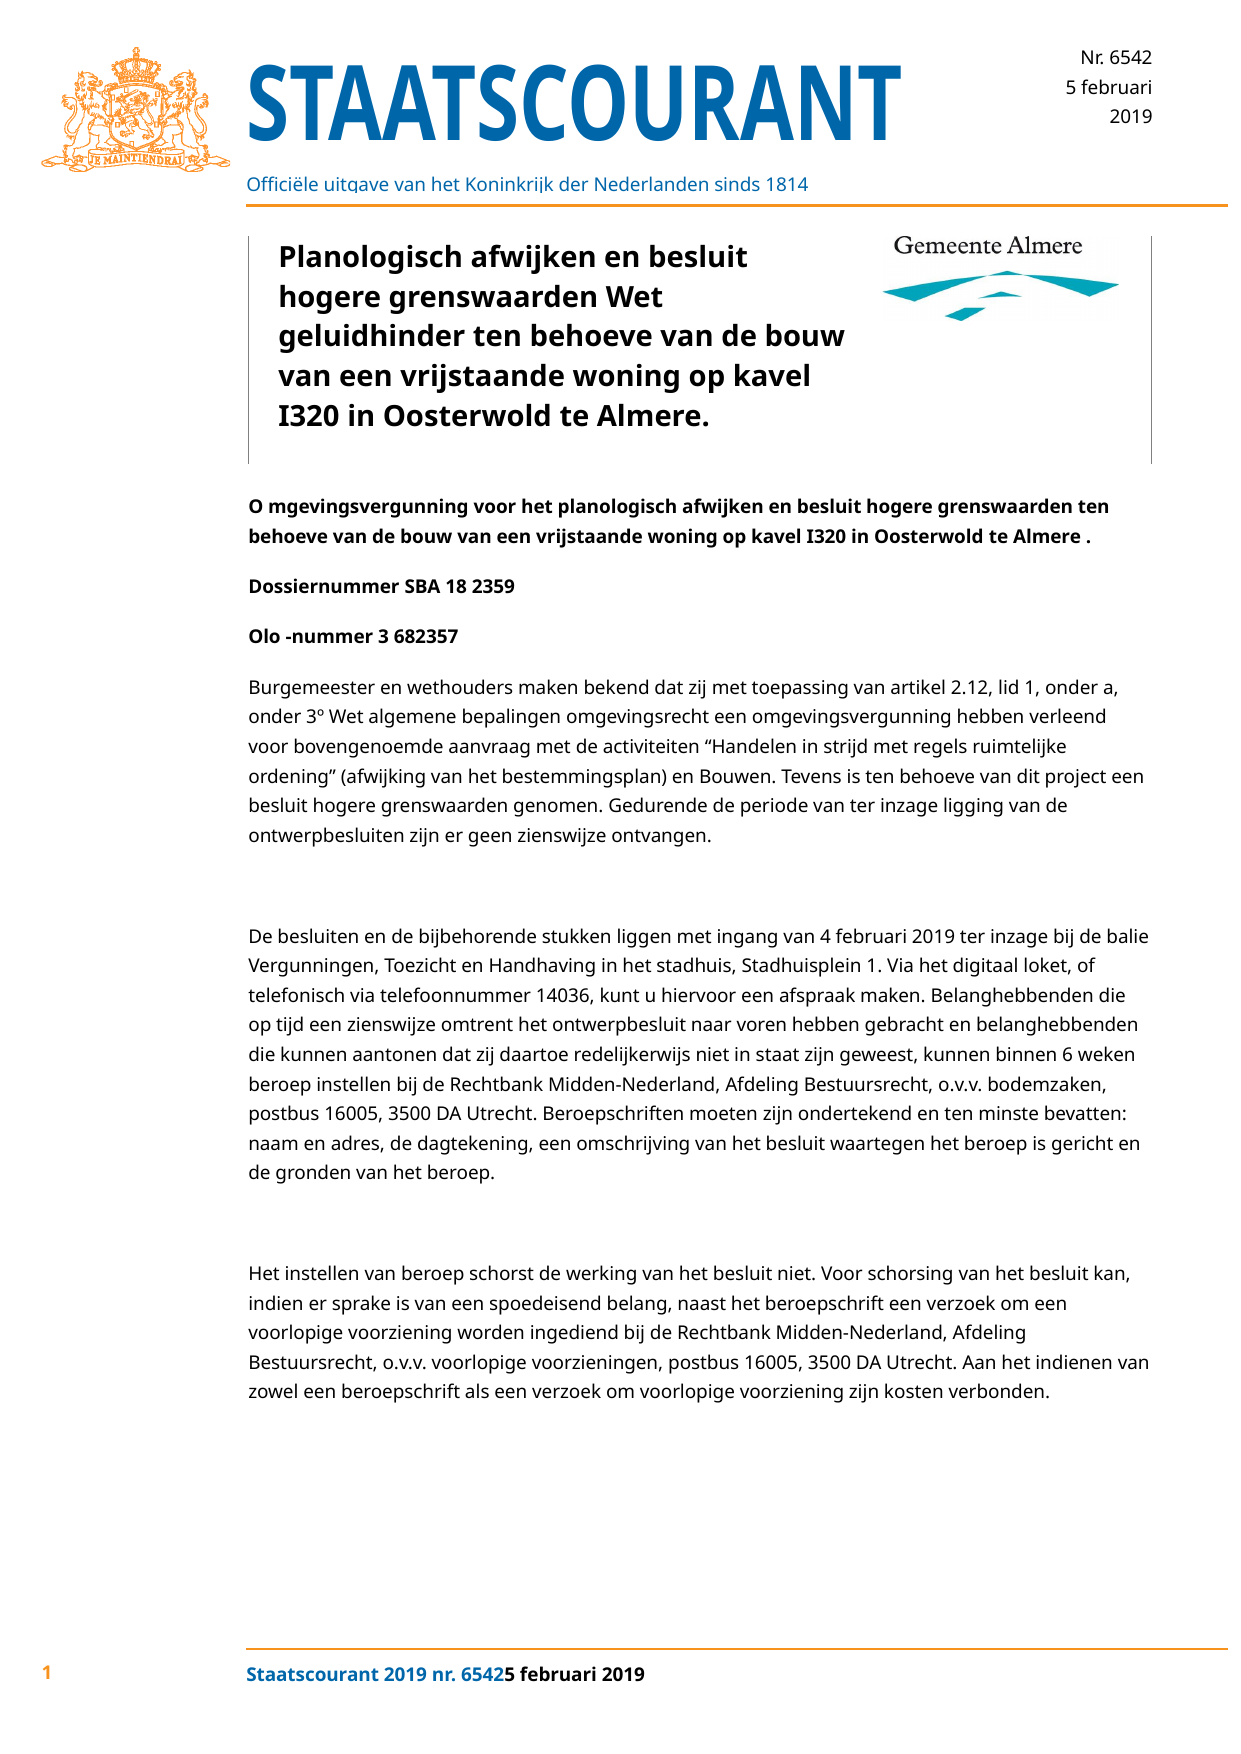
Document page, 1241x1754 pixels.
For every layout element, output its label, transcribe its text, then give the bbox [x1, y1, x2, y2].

text De besluiten en de bijbehorende stukken liggen met ingang van 4 februari 2019 ter inzage bij de balie Vergunningen, Toezicht en Handhaving in het stadhuis, Stadhuisplein 1. Via het digitaal loket, of telefonisch via telefoonnummer 14036, kunt u hiervoor een afspraak maken. Belanghebbenden die op tijd een zienswijze omtrent het ontwerpbesluit naar voren hebben gebracht en belanghebbenden die kunnen aantonen dat zij daartoe redelijkerwijs niet in staat zijn geweest, kunnen binnen 6 weken beroep instellen bij de Rechtbank Midden-Nederland, Afdeling Bestuursrecht, o.v.v. bodemzaken, postbus 16005, 3500 DA Utrecht. Beroepschriften moeten zijn ondertekend en ten minste bevatten: naam en adres, de dagtekening, een omschrijving van het besluit waartegen het beroep is gericht en de gronden van het beroep. [248, 923, 1152, 1185]
text Olo -nummer 3 682357 [248, 624, 1152, 649]
picture [882, 236, 1119, 321]
text Burgemeester en wethouders maken bekend dat zij met toepassing van artikel 2.12, lid 1, onder a, onder 3º Wet algemene bepalingen omgevingsrecht een omgevingsvergunning hebben verleend voor bovengenoemde aanvraag met de activiteiten “Handelen in strijd met regels ruimtelijke ordening” (afwijking van het bestemmingsplan) en Bouwen. Tevens is ten behoeve van dit project een besluit hogere grenswaarden genomen. Gedurende de periode van ter inzage ligging van de ontwerpbesluiten zijn er geen zienswijze ontvangen. [248, 674, 1152, 848]
text Het instellen van beroep schorst de werking van het besluit niet. Voor schorsing van het besluit kan, indien er sprake is van een spoedeisend belang, naast het beroepschrift een verzoek om een voorlopige voorziening worden ingediend bij de Rechtbank Midden-Nederland, Afdeling Bestuursrecht, o.v.v. voorlopige voorzieningen, postbus 16005, 3500 DA Utrecht. Aan het indienen van zowel een beroepschrift als een verzoek om voorlopige voorziening zijn kosten verbonden. [248, 1260, 1152, 1404]
text Dossiernummer SBA 18 2359 [248, 573, 1152, 599]
picture [41, 47, 231, 172]
text O mgevingsvergunning voor het planologisch afwijken en besluit hogere grenswaarden ten behoeve van de bouw van een vrijstaande woning op kavel I320 in Oosterwold te Almere . [248, 493, 1152, 549]
table_header Planologisch afwijken en besluit hogere grenswaarden Wet geluidhinder ten behoeve van de bouw van een vrijstaande woning op kavel I320 in Oosterwold te Almere. [249, 236, 850, 464]
table_header [850, 236, 1151, 464]
